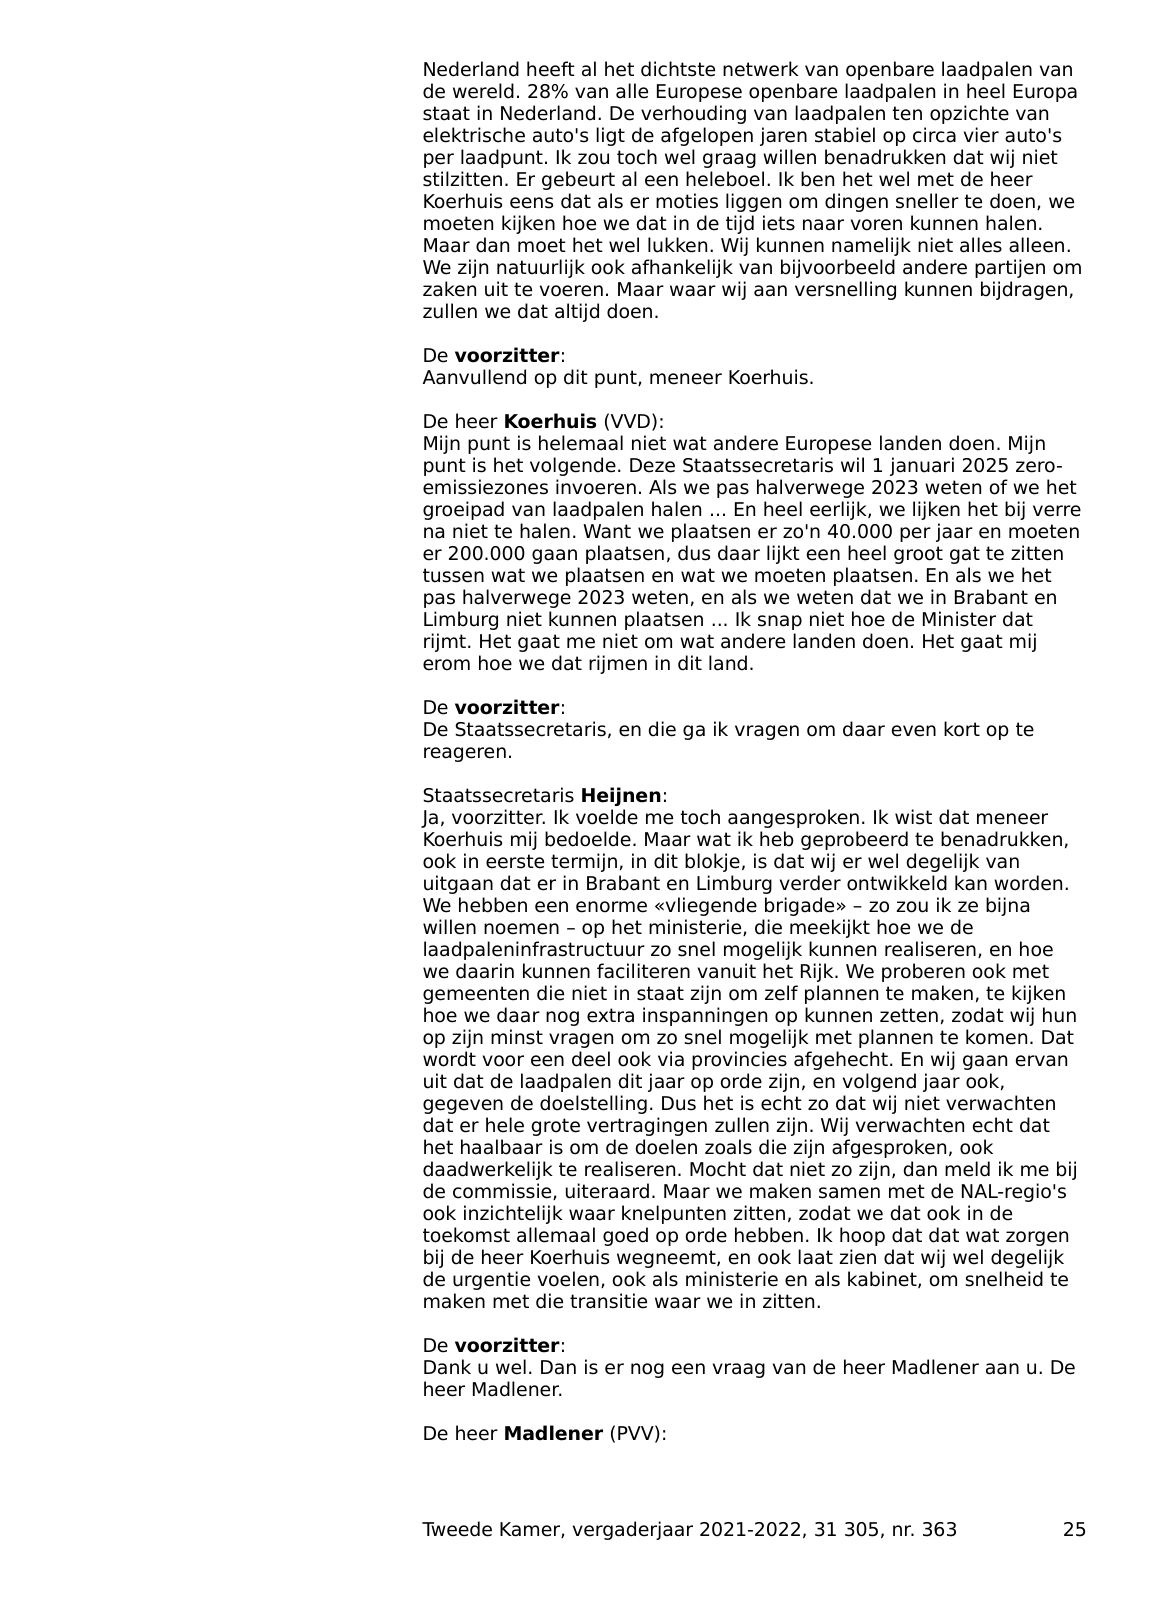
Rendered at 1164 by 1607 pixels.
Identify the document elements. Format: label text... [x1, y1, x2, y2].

text De heer Koerhuis (VVD): [422, 411, 1087, 433]
text Nederland heeft al het dichtste netwerk van openbare laadpalen van de wereld. 28% van alle Europese openbare laadpalen in heel Europa staat in Nederland. De verhouding van laadpalen ten opzichte van elektrische auto's ligt de afgelopen jaren stabiel op circa vier auto's per laadpunt. Ik zou toch wel graag willen benadrukken dat wij niet stilzitten. Er gebeurt al een heleboel. Ik ben het wel met de heer Koerhuis eens dat als er moties liggen om dingen sneller te doen, we moeten kijken hoe we dat in de tijd iets naar voren kunnen halen. Maar dan moet het wel lukken. Wij kunnen namelijk niet alles alleen. We zijn natuurlijk ook afhankelijk van bijvoorbeeld andere partijen om zaken uit te voeren. Maar waar wij aan versnelling kunnen bijdragen, zullen we dat altijd doen. [422, 59, 1087, 323]
text De voorzitter: [422, 697, 1087, 719]
text Aanvullend op dit punt, meneer Koerhuis. [422, 367, 1087, 389]
text Mijn punt is helemaal niet wat andere Europese landen doen. Mijn punt is het volgende. Deze Staatssecretaris wil 1 januari 2025 zero-emissiezones invoeren. Als we pas halverwege 2023 weten of we het groeipad van laadpalen halen ... En heel eerlijk, we lijken het bij verre na niet te halen. Want we plaatsen er zo'n 40.000 per jaar en moeten er 200.000 gaan plaatsen, dus daar lijkt een heel groot gat te zitten tussen wat we plaatsen en wat we moeten plaatsen. En als we het pas halverwege 2023 weten, en als we weten dat we in Brabant en Limburg niet kunnen plaatsen ... Ik snap niet hoe de Minister dat rijmt. Het gaat me niet om wat andere landen doen. Het gaat mij erom hoe we dat rijmen in dit land. [422, 433, 1087, 675]
text De voorzitter: [422, 1335, 1087, 1357]
text De Staatssecretaris, en die ga ik vragen om daar even kort op te reageren. [422, 719, 1087, 763]
text De voorzitter: [422, 345, 1087, 367]
text Staatssecretaris Heijnen: [422, 785, 1087, 807]
text De heer Madlener (PVV): [422, 1423, 1087, 1445]
text Ja, voorzitter. Ik voelde me toch aangesproken. Ik wist dat meneer Koerhuis mij bedoelde. Maar wat ik heb geprobeerd te benadrukken, ook in eerste termijn, in dit blokje, is dat wij er wel degelijk van uitgaan dat er in Brabant en Limburg verder ontwikkeld kan worden. We hebben een enorme «vliegende brigade» – zo zou ik ze bijna willen noemen – op het ministerie, die meekijkt hoe we de laadpaleninfrastructuur zo snel mogelijk kunnen realiseren, en hoe we daarin kunnen faciliteren vanuit het Rijk. We proberen ook met gemeenten die niet in staat zijn om zelf plannen te maken, te kijken hoe we daar nog extra inspanningen op kunnen zetten, zodat wij hun op zijn minst vragen om zo snel mogelijk met plannen te komen. Dat wordt voor een deel ook via provincies afgehecht. En wij gaan ervan uit dat de laadpalen dit jaar op orde zijn, en volgend jaar ook, gegeven de doelstelling. Dus het is echt zo dat wij niet verwachten dat er hele grote vertragingen zullen zijn. Wij verwachten echt dat het haalbaar is om de doelen zoals die zijn afgesproken, ook daadwerkelijk te realiseren. Mocht dat niet zo zijn, dan meld ik me bij de commissie, uiteraard. Maar we maken samen met de NAL-regio's ook inzichtelijk waar knelpunten zitten, zodat we dat ook in de toekomst allemaal goed op orde hebben. Ik hoop dat dat wat zorgen bij de heer Koerhuis wegneemt, en ook laat zien dat wij wel degelijk de urgentie voelen, ook als ministerie en als kabinet, om snelheid te maken met die transitie waar we in zitten. [422, 807, 1087, 1313]
text Dank u wel. Dan is er nog een vraag van de heer Madlener aan u. De heer Madlener. [422, 1357, 1087, 1401]
